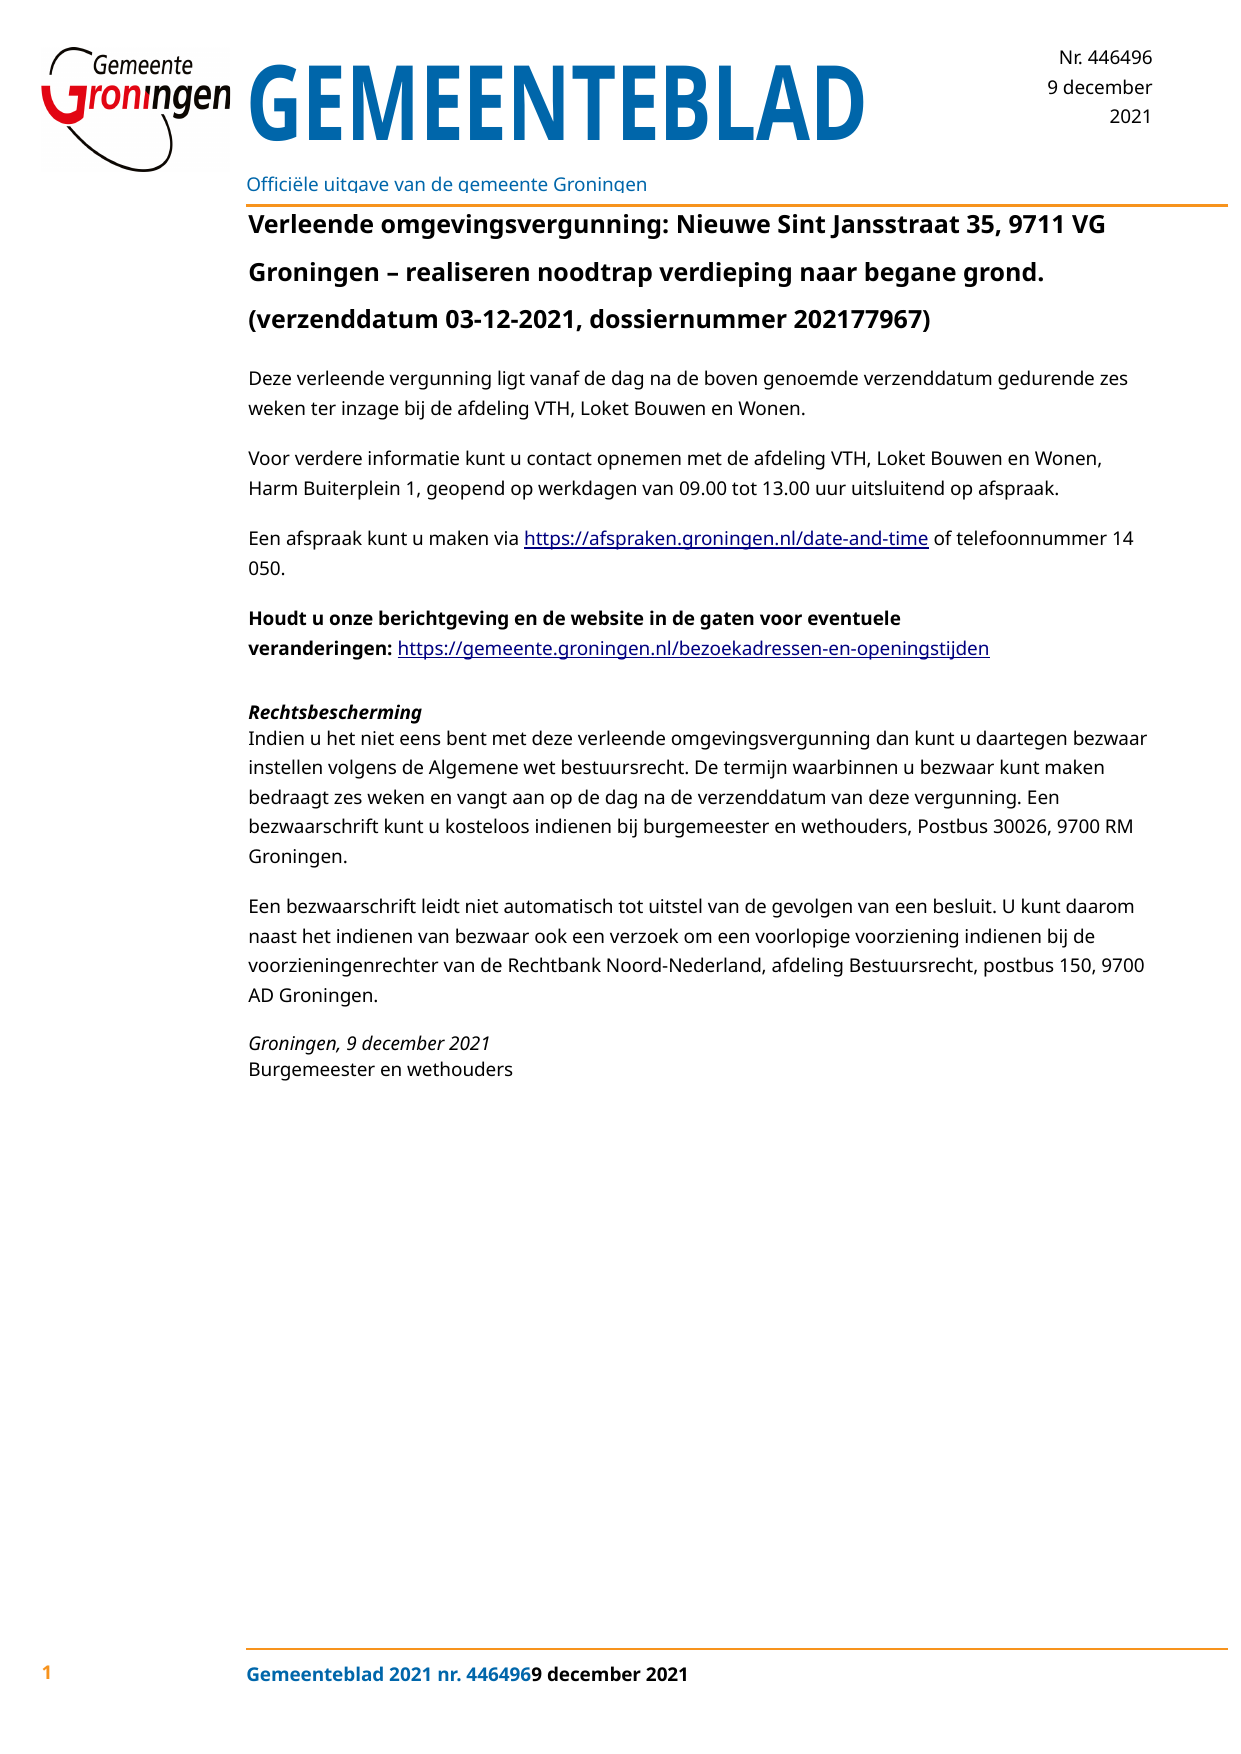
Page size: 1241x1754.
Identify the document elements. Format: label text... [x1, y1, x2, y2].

text Rechtsbescherming [248, 699, 1152, 725]
text Burgemeester en wethouders [248, 1056, 1152, 1082]
text Deze verleende vergunning ligt vanaf de dag na de boven genoemde verzenddatum gedurende zes weken ter inzage bij de afdeling VTH, Loket Bouwen en Wonen. [248, 366, 1152, 421]
text Voor verdere informatie kunt u contact opnemen met de afdeling VTH, Loket Bouwen en Wonen, Harm Buiterplein 1, geopend op werkdagen van 09.00 tot 13.00 uur uitsluitend op afspraak. [248, 446, 1152, 501]
text Een afspraak kunt u maken via https://afspraken.groningen.nl/date-and-time of telefoonnummer 14 050. [248, 526, 1152, 581]
text Houdt u onze berichtgeving en de website in de gaten voor eventuele veranderingen: https://gemeente.groningen.nl/bezoekadressen-en-openingstijden [248, 606, 1152, 661]
text Groningen, 9 december 2021 [248, 1030, 1152, 1056]
text Een bezwaarschrift leidt niet automatisch tot uitstel van de gevolgen van een besluit. U kunt daarom naast het indienen van bezwaar ook een verzoek om een voorlopige voorziening indienen bij de voorzieningenrechter van de Rechtbank Noord-Nederland, afdeling Bestuursrecht, postbus 150, 9700 AD Groningen. [248, 893, 1152, 1008]
text Indien u het niet eens bent met deze verleende omgevingsvergunning dan kunt u daartegen bezwaar instellen volgens de Algemene wet bestuursrecht. De termijn waarbinnen u bezwaar kunt maken bedraagt zes weken en vangt aan op de dag na de verzenddatum van deze vergunning. Een bezwaarschrift kunt u kosteloos indienen bij burgemeester en wethouders, Postbus 30026, 9700 RM Groningen. [248, 725, 1152, 869]
picture [41, 47, 231, 172]
text Verleende omgevingsvergunning: Nieuwe Sint Jansstraat 35, 9711 VG Groningen – realiseren noodtrap verdieping naar begane grond. (verzenddatum 03-12-2021, dossiernummer 202177967) [248, 207, 1152, 336]
